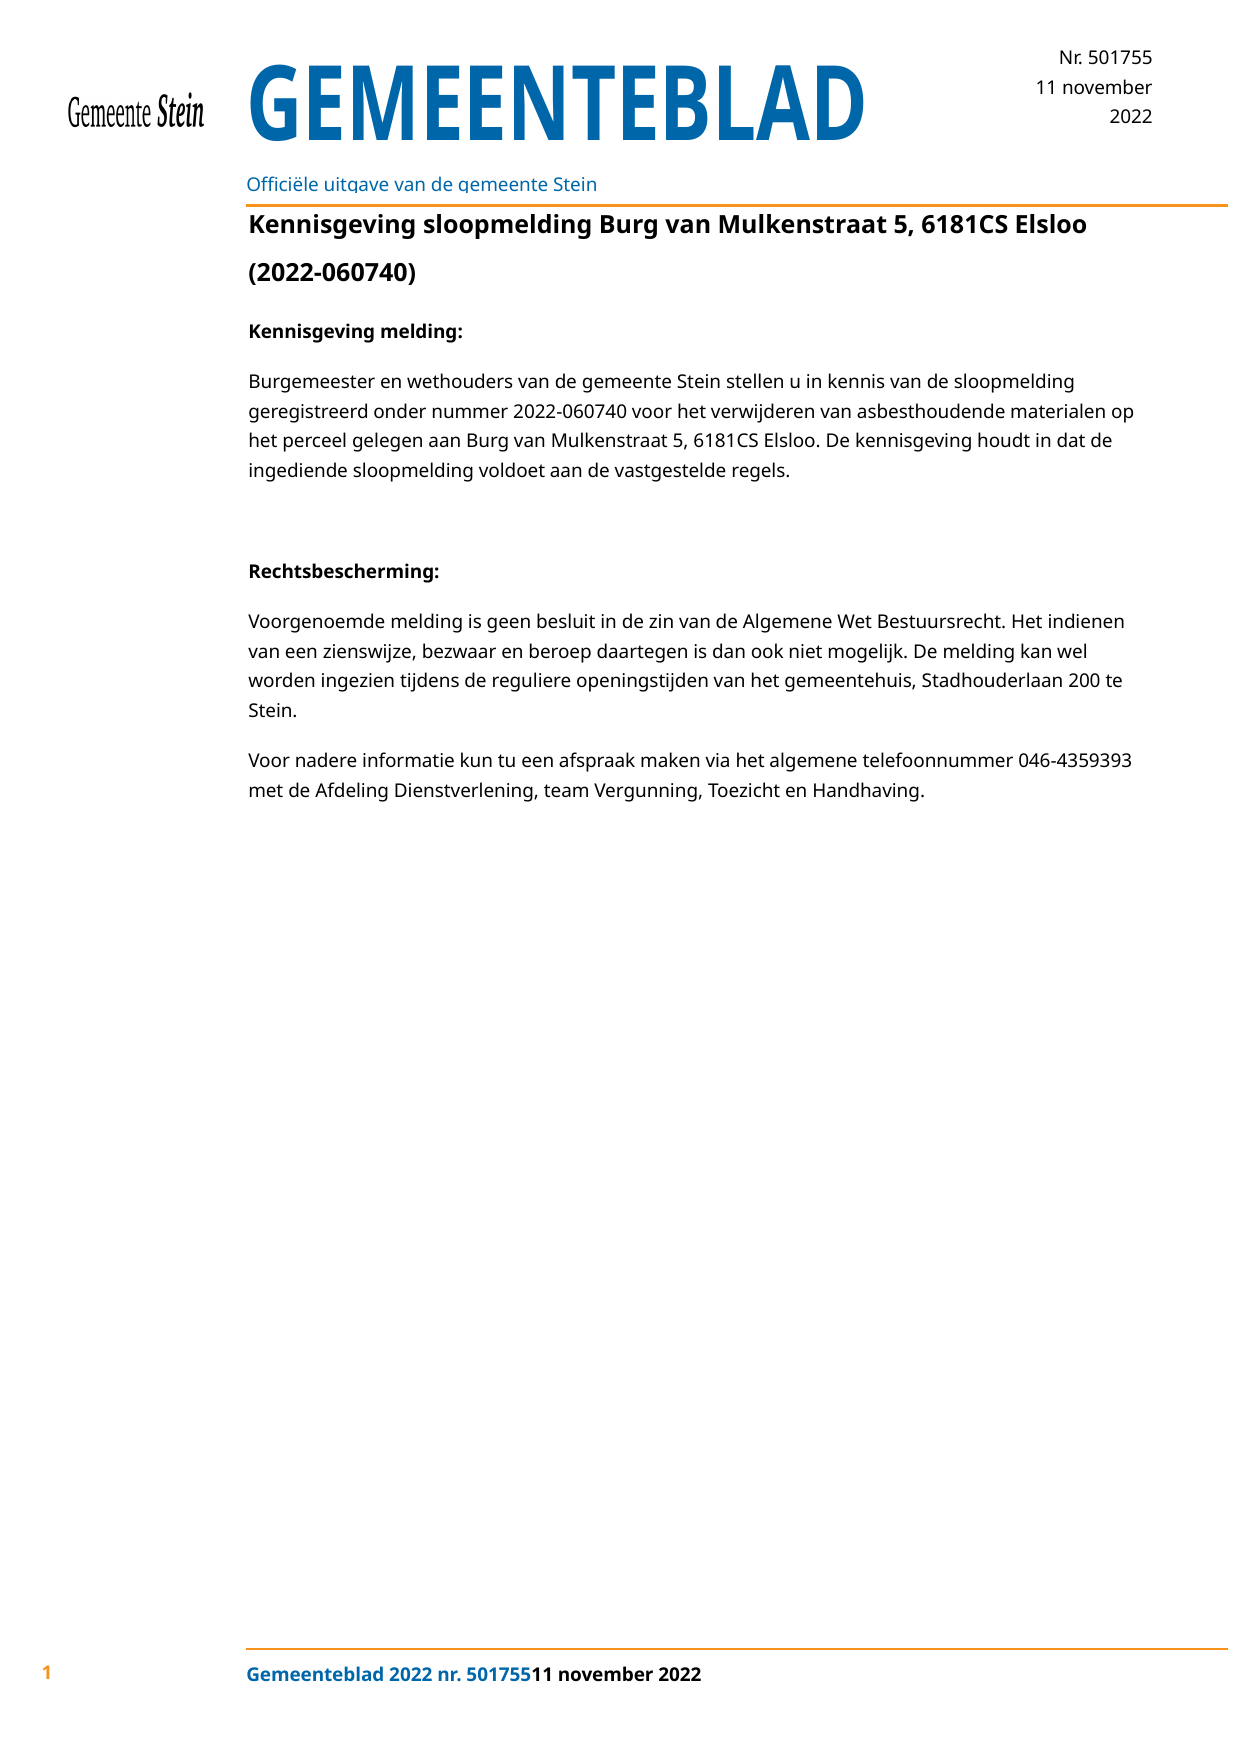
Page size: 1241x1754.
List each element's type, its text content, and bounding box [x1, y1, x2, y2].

text Voor nadere informatie kun tu een afspraak maken via het algemene telefoonnummer 046-4359393 met de Afdeling Dienstverlening, team Vergunning, Toezicht en Handhaving. [248, 747, 1152, 803]
text Kennisgeving sloopmelding Burg van Mulkenstraat 5, 6181CS Elsloo (2022-060740) [248, 207, 1152, 288]
text Burgemeester en wethouders van de gemeente Stein stellen u in kennis van de sloopmelding geregistreerd onder nummer 2022-060740 voor het verwijderen van asbesthoudende materialen op het perceel gelegen aan Burg van Mulkenstraat 5, 6181CS Elsloo. De kennisgeving houdt in dat de ingediende sloopmelding voldoet aan de vastgestelde regels. [248, 368, 1152, 483]
text Kennisgeving melding: [248, 318, 1152, 344]
text Voorgenoemde melding is geen besluit in de zin van de Algemene Wet Bestuursrecht. Het indienen van een zienswijze, bezwaar en beroep daartegen is dan ook niet mogelijk. De melding kan wel worden ingezien tijdens de reguliere openingstijden van het gemeentehuis, Stadhouderlaan 200 te Stein. [248, 608, 1152, 723]
picture [41, 47, 231, 172]
text Rechtsbescherming: [248, 558, 1152, 584]
